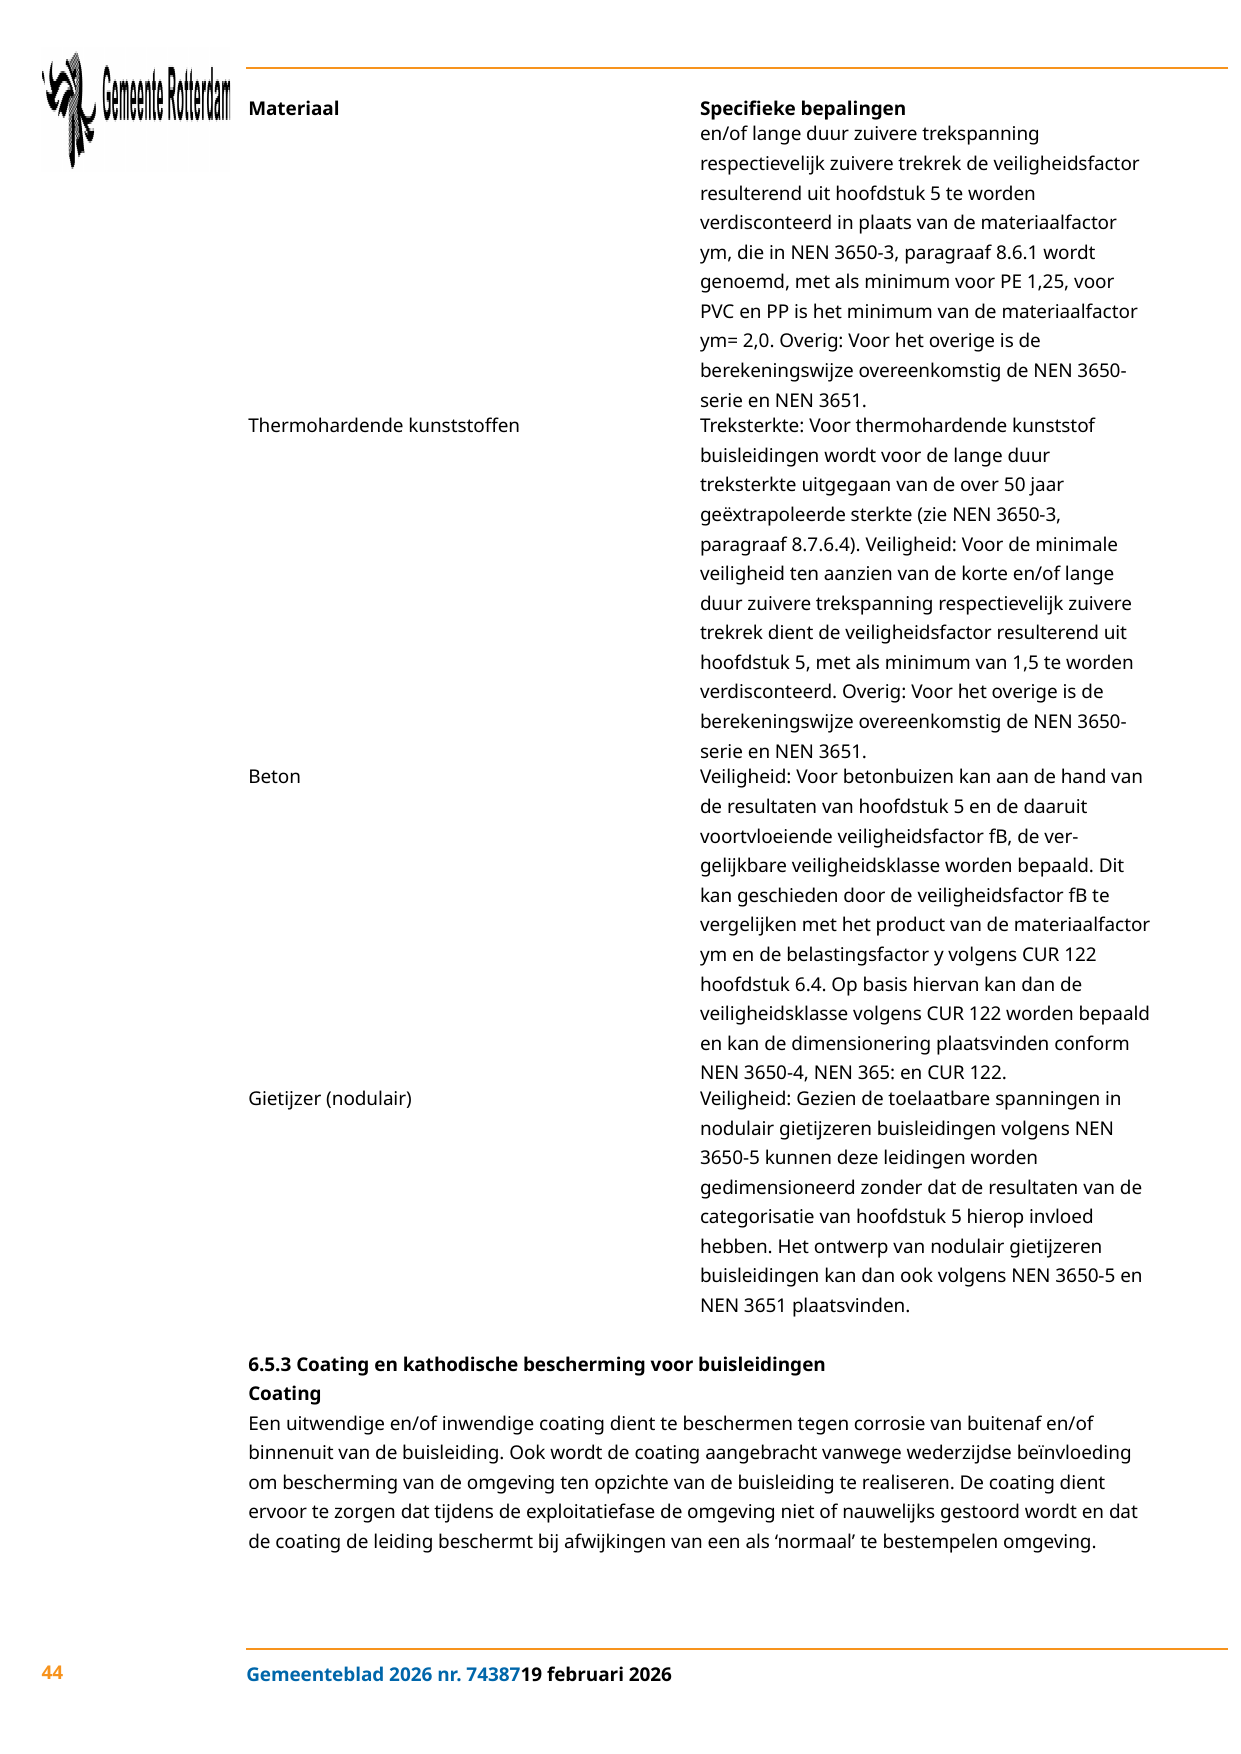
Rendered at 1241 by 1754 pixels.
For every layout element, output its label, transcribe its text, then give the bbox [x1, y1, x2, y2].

table_cell Treksterkte: Voor thermohardende kunststof buisleidingen wordt voor de lange duur treksterkte uitgegaan van de over 50 jaar geëxtrapoleerde sterkte (zie NEN 3650-3, paragraaf 8.7.6.4). Veiligheid: Voor de minimale veiligheid ten aanzien van de korte en/of lange duur zuivere trekspanning respectievelijk zuivere trekrek dient de veiligheidsfactor resulterend uit hoofdstuk 5, met als minimum van 1,5 te worden verdisconteerd. Overig: Voor het overige is de berekeningswijze overeenkomstig de NEN 3650-serie en NEN 3651. [700, 413, 1152, 764]
picture [41, 47, 231, 172]
table_header Specifieke bepalingen [700, 95, 1152, 121]
table_cell Veiligheid: Voor betonbuizen kan aan de hand van de resultaten van hoofdstuk 5 en de daaruit voortvloeiende veiligheidsfactor fB, de ver-gelijkbare veiligheidsklasse worden bepaald. Dit kan geschieden door de veiligheidsfactor fB te vergelijken met het product van de materiaalfactor ym en de belastingsfactor y volgens CUR 122 hoofdstuk 6.4. Op basis hiervan kan dan de veiligheidsklasse volgens CUR 122 worden bepaald en kan de dimensionering plaatsvinden conform NEN 3650-4, NEN 365: en CUR 122. [700, 764, 1152, 1085]
table_cell Beton [248, 764, 700, 1085]
table_cell Gietijzer (nodulair) [248, 1085, 700, 1318]
text Coating [248, 1380, 1152, 1406]
text Een uitwendige en/of inwendige coating dient te beschermen tegen corrosie van buitenaf en/of binnenuit van de buisleiding. Ook wordt de coating aangebracht vanwege wederzijdse beïnvloeding om bescherming van de omgeving ten opzichte van de buisleiding te realiseren. De coating dient ervoor te zorgen dat tijdens de exploitatiefase de omgeving niet of nauwelijks gestoord wordt en dat de coating de leiding beschermt bij afwijkingen van een als ‘normaal’ te bestempelen omgeving. [248, 1410, 1152, 1554]
table_header Materiaal [248, 95, 700, 121]
table_cell Thermohardende kunststoffen [248, 413, 700, 764]
table_cell [248, 121, 700, 412]
table_cell en/of lange duur zuivere trekspanning respectievelijk zuivere trekrek de veiligheidsfactor resulterend uit hoofdstuk 5 te worden verdisconteerd in plaats van de materiaalfactor ym, die in NEN 3650-3, paragraaf 8.6.1 wordt genoemd, met als minimum voor PE 1,25, voor PVC en PP is het minimum van de materiaalfactor ym= 2,0. Overig: Voor het overige is de berekeningswijze overeenkomstig de NEN 3650-serie en NEN 3651. [700, 121, 1152, 412]
text 6.5.3 Coating en kathodische bescherming voor buisleidingen [248, 1351, 1152, 1377]
table_cell Veiligheid: Gezien de toelaatbare spanningen in nodulair gietijzeren buisleidingen volgens NEN 3650-5 kunnen deze leidingen worden gedimensioneerd zonder dat de resultaten van de categorisatie van hoofdstuk 5 hierop invloed hebben. Het ontwerp van nodulair gietijzeren buisleidingen kan dan ook volgens NEN 3650-5 en NEN 3651 plaatsvinden. [700, 1085, 1152, 1318]
